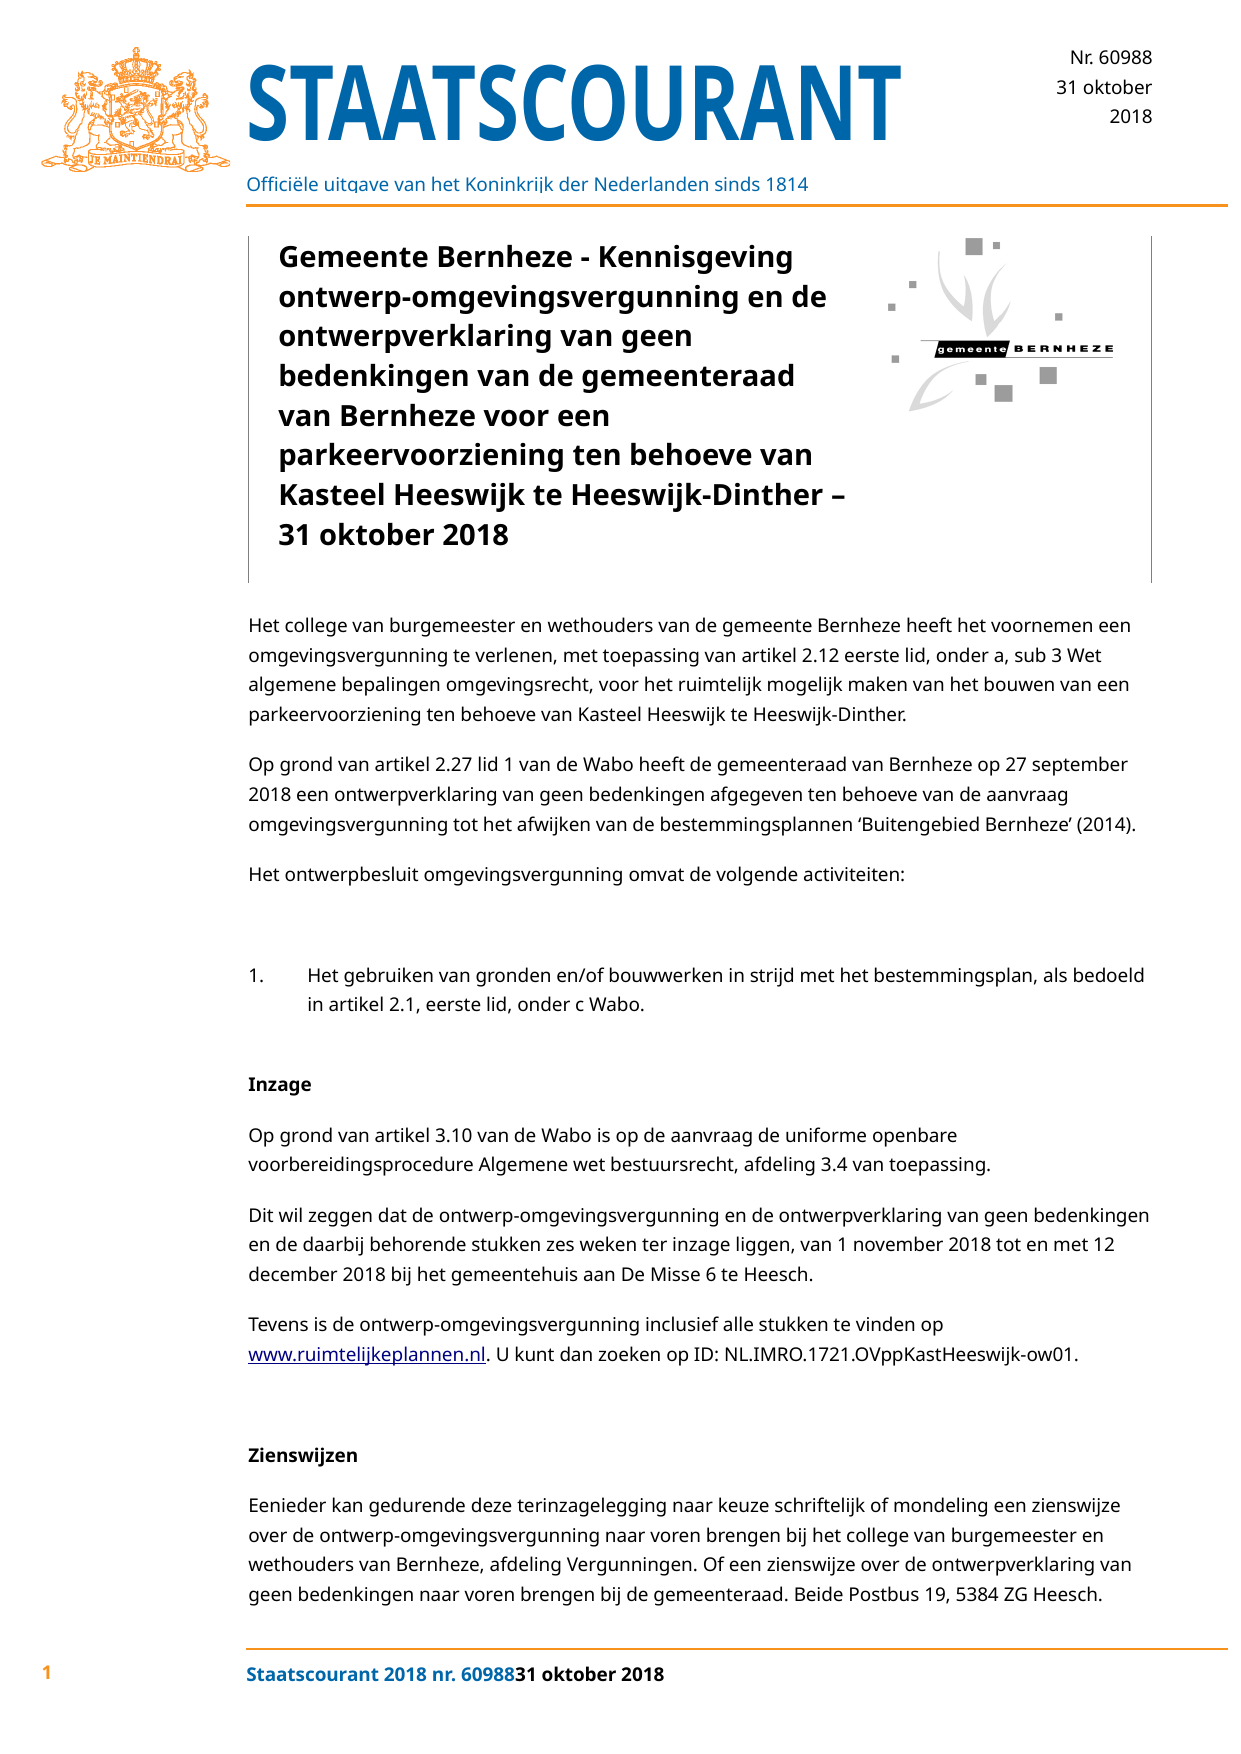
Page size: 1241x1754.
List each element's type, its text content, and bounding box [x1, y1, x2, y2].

text Dit wil zeggen dat de ontwerp-omgevingsvergunning en de ontwerpverklaring van geen bedenkingen en de daarbij behorende stukken zes weken ter inzage liggen, van 1 november 2018 tot en met 12 december 2018 bij het gemeentehuis aan De Misse 6 te Heesch. [248, 1202, 1152, 1287]
table_header [1115, 236, 1151, 413]
text Tevens is de ontwerp-omgevingsvergunning inclusief alle stukken te vinden op www.ruimtelijkeplannen.nl. U kunt dan zoeken op ID: NL.IMRO.1721.OVppKastHeeswijk-ow01. [248, 1312, 1152, 1367]
text Zienswijzen [248, 1442, 1152, 1468]
text Eenieder kan gedurende deze terinzagelegging naar keuze schriftelijk of mondeling een zienswijze over de ontwerp-omgevingsvergunning naar voren brengen bij het college van burgemeester en wethouders van Bernheze, afdeling Vergunningen. Of een zienswijze over de ontwerpverklaring van geen bedenkingen naar voren brengen bij de gemeenteraad. Beide Postbus 19, 5384 ZG Heesch. [248, 1492, 1152, 1607]
table_header [850, 236, 886, 413]
text Inzage [248, 1072, 1152, 1097]
table_header Gemeente Bernheze - Kennisgeving ontwerp-omgevingsvergunning en de ontwerpverklaring van geen bedenkingen van de gemeenteraad van Bernheze voor een parkeervoorziening ten behoeve van Kasteel Heeswijk te Heeswijk-Dinther – 31 oktober 2018 [249, 236, 850, 583]
picture [41, 47, 231, 172]
list Het gebruiken van gronden en/of bouwwerken in strijd met het bestemmingsplan, als bedoeld in artikel 2.1, eerste lid, onder c Wabo. [248, 962, 1152, 1017]
text Op grond van artikel 2.27 lid 1 van de Wabo heeft de gemeenteraad van Bernheze op 27 september 2018 een ontwerpverklaring van geen bedenkingen afgegeven ten behoeve van de aanvraag omgevingsvergunning tot het afwijken van de bestemmingsplannen ‘Buitengebied Bernheze’ (2014). [248, 752, 1152, 836]
table_header [850, 414, 1151, 583]
picture [886, 236, 1115, 414]
text Het college van burgemeester en wethouders van de gemeente Bernheze heeft het voornemen een omgevingsvergunning te verlenen, met toepassing van artikel 2.12 eerste lid, onder a, sub 3 Wet algemene bepalingen omgevingsrecht, voor het ruimtelijk mogelijk maken van het bouwen van een parkeervoorziening ten behoeve van Kasteel Heeswijk te Heeswijk-Dinther. [248, 612, 1152, 727]
text Het ontwerpbesluit omgevingsvergunning omvat de volgende activiteiten: [248, 861, 1152, 887]
text Op grond van artikel 3.10 van de Wabo is op de aanvraag de uniforme openbare voorbereidingsprocedure Algemene wet bestuursrecht, afdeling 3.4 van toepassing. [248, 1122, 1152, 1177]
